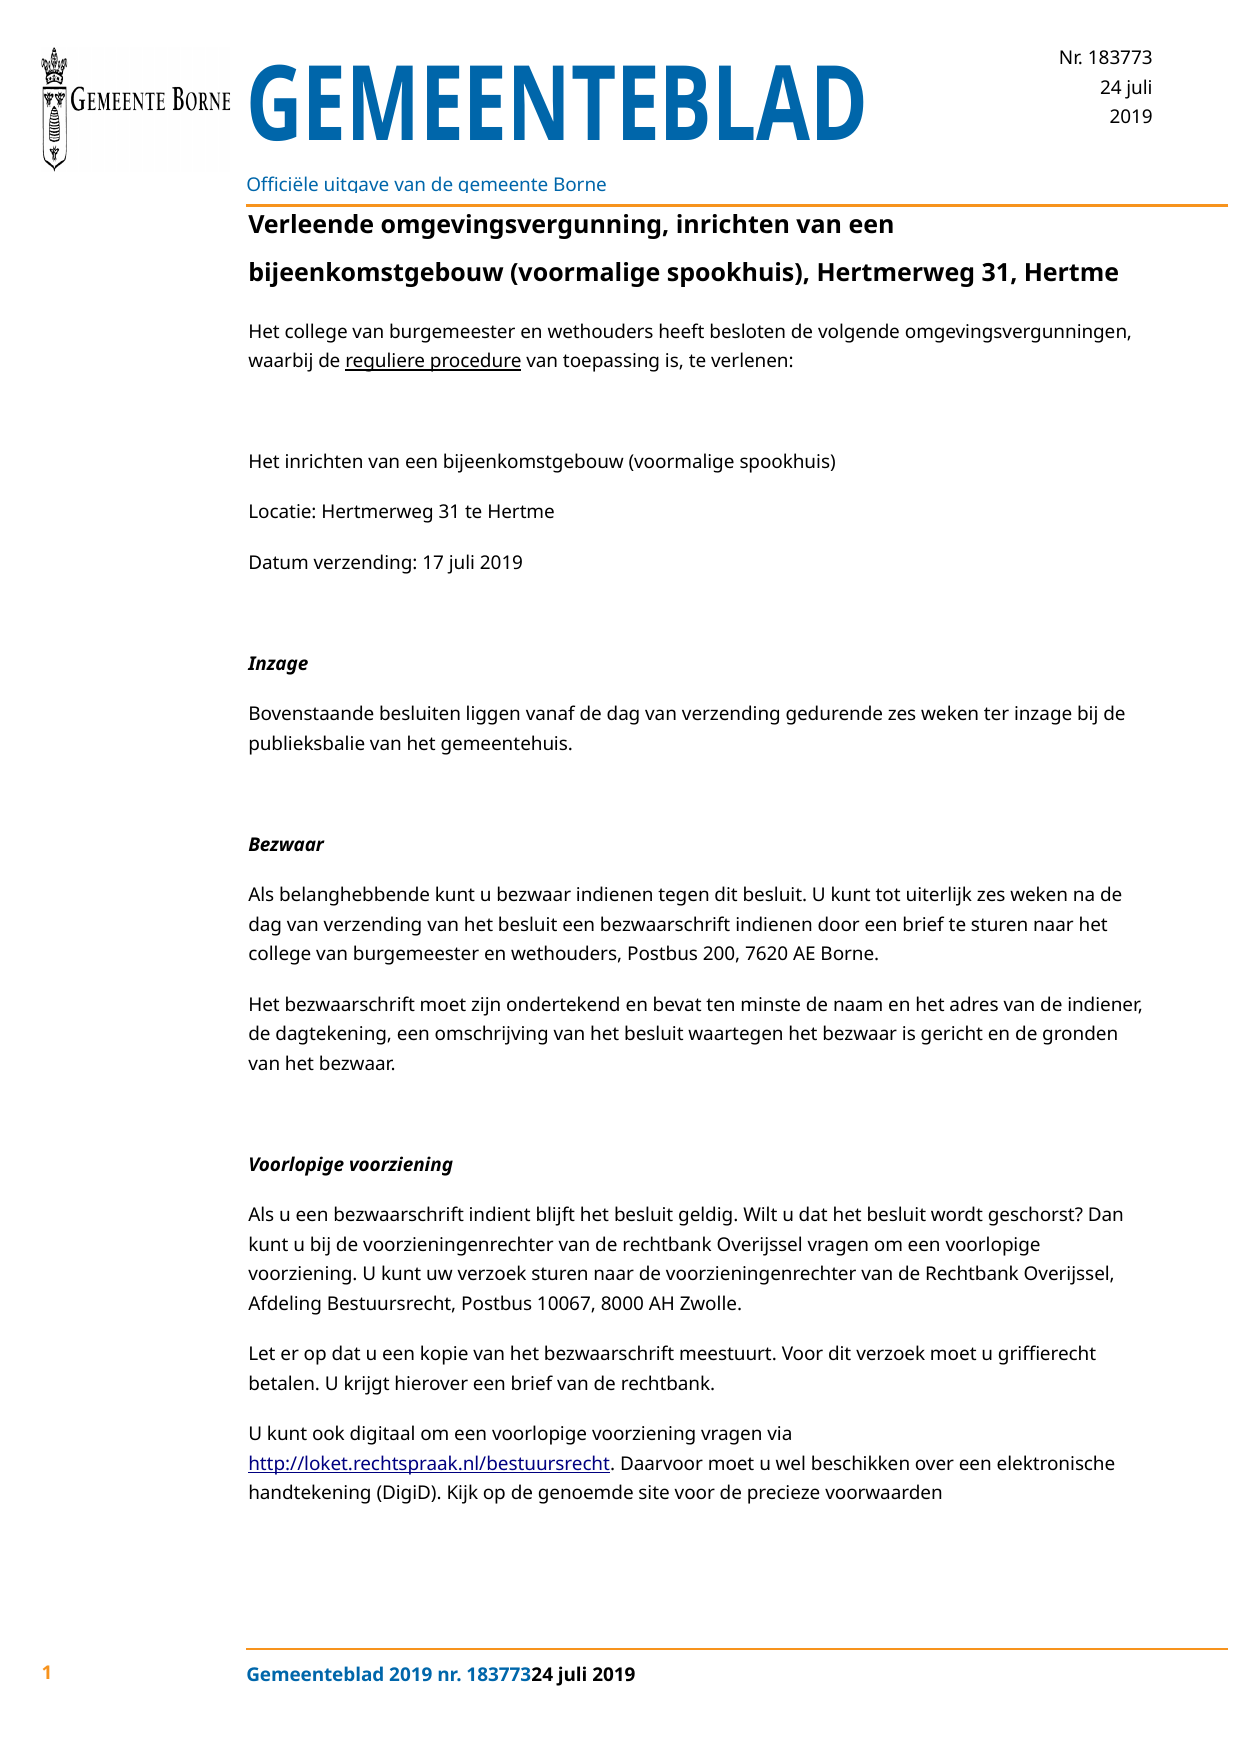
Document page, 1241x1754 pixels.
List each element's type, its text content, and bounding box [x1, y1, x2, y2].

text Let er op dat u een kopie van het bezwaarschrift meestuurt. Voor dit verzoek moet u griffierecht betalen. U krijgt hierover een brief van de rechtbank. [248, 1340, 1152, 1396]
text Het college van burgemeester en wethouders heeft besloten de volgende omgevingsvergunningen, waarbij de reguliere procedure van toepassing is, te verlenen: [248, 318, 1152, 373]
text Bovenstaande besluiten liggen vanaf de dag van verzending gedurende zes weken ter inzage bij de publieksbalie van het gemeentehuis. [248, 700, 1152, 756]
text Datum verzending: 17 juli 2019 [248, 549, 1152, 575]
text Voorlopige voorziening [248, 1151, 1152, 1177]
text Het bezwaarschrift moet zijn ondertekend en bevat ten minste de naam en het adres van de indiener, de dagtekening, een omschrijving van het besluit waartegen het bezwaar is gericht en de gronden van het bezwaar. [248, 991, 1152, 1076]
text Het inrichten van een bijeenkomstgebouw (voormalige spookhuis) [248, 448, 1152, 474]
text Als belanghebbende kunt u bezwaar indienen tegen dit besluit. U kunt tot uiterlijk zes weken na de dag van verzending van het besluit een bezwaarschrift indienen door een brief te sturen naar het college van burgemeester en wethouders, Postbus 200, 7620 AE Borne. [248, 881, 1152, 966]
text Inzage [248, 650, 1152, 676]
picture [41, 47, 231, 172]
text U kunt ook digitaal om een voorlopige voorziening vragen via http://loket.rechtspraak.nl/bestuursrecht. Daarvoor moet u wel beschikken over een elektronische handtekening (DigiD). Kijk op de genoemde site voor de precieze voorwaarden [248, 1420, 1152, 1505]
text Als u een bezwaarschrift indient blijft het besluit geldig. Wilt u dat het besluit wordt geschorst? Dan kunt u bij de voorzieningenrechter van de rechtbank Overijssel vragen om een voorlopige voorziening. U kunt uw verzoek sturen naar de voorzieningenrechter van de Rechtbank Overijssel, Afdeling Bestuursrecht, Postbus 10067, 8000 AH Zwolle. [248, 1201, 1152, 1316]
text Locatie: Hertmerweg 31 te Hertme [248, 499, 1152, 524]
text Bezwaar [248, 831, 1152, 857]
text Verleende omgevingsvergunning, inrichten van een bijeenkomstgebouw (voormalige spookhuis), Hertmerweg 31, Hertme [248, 207, 1152, 288]
